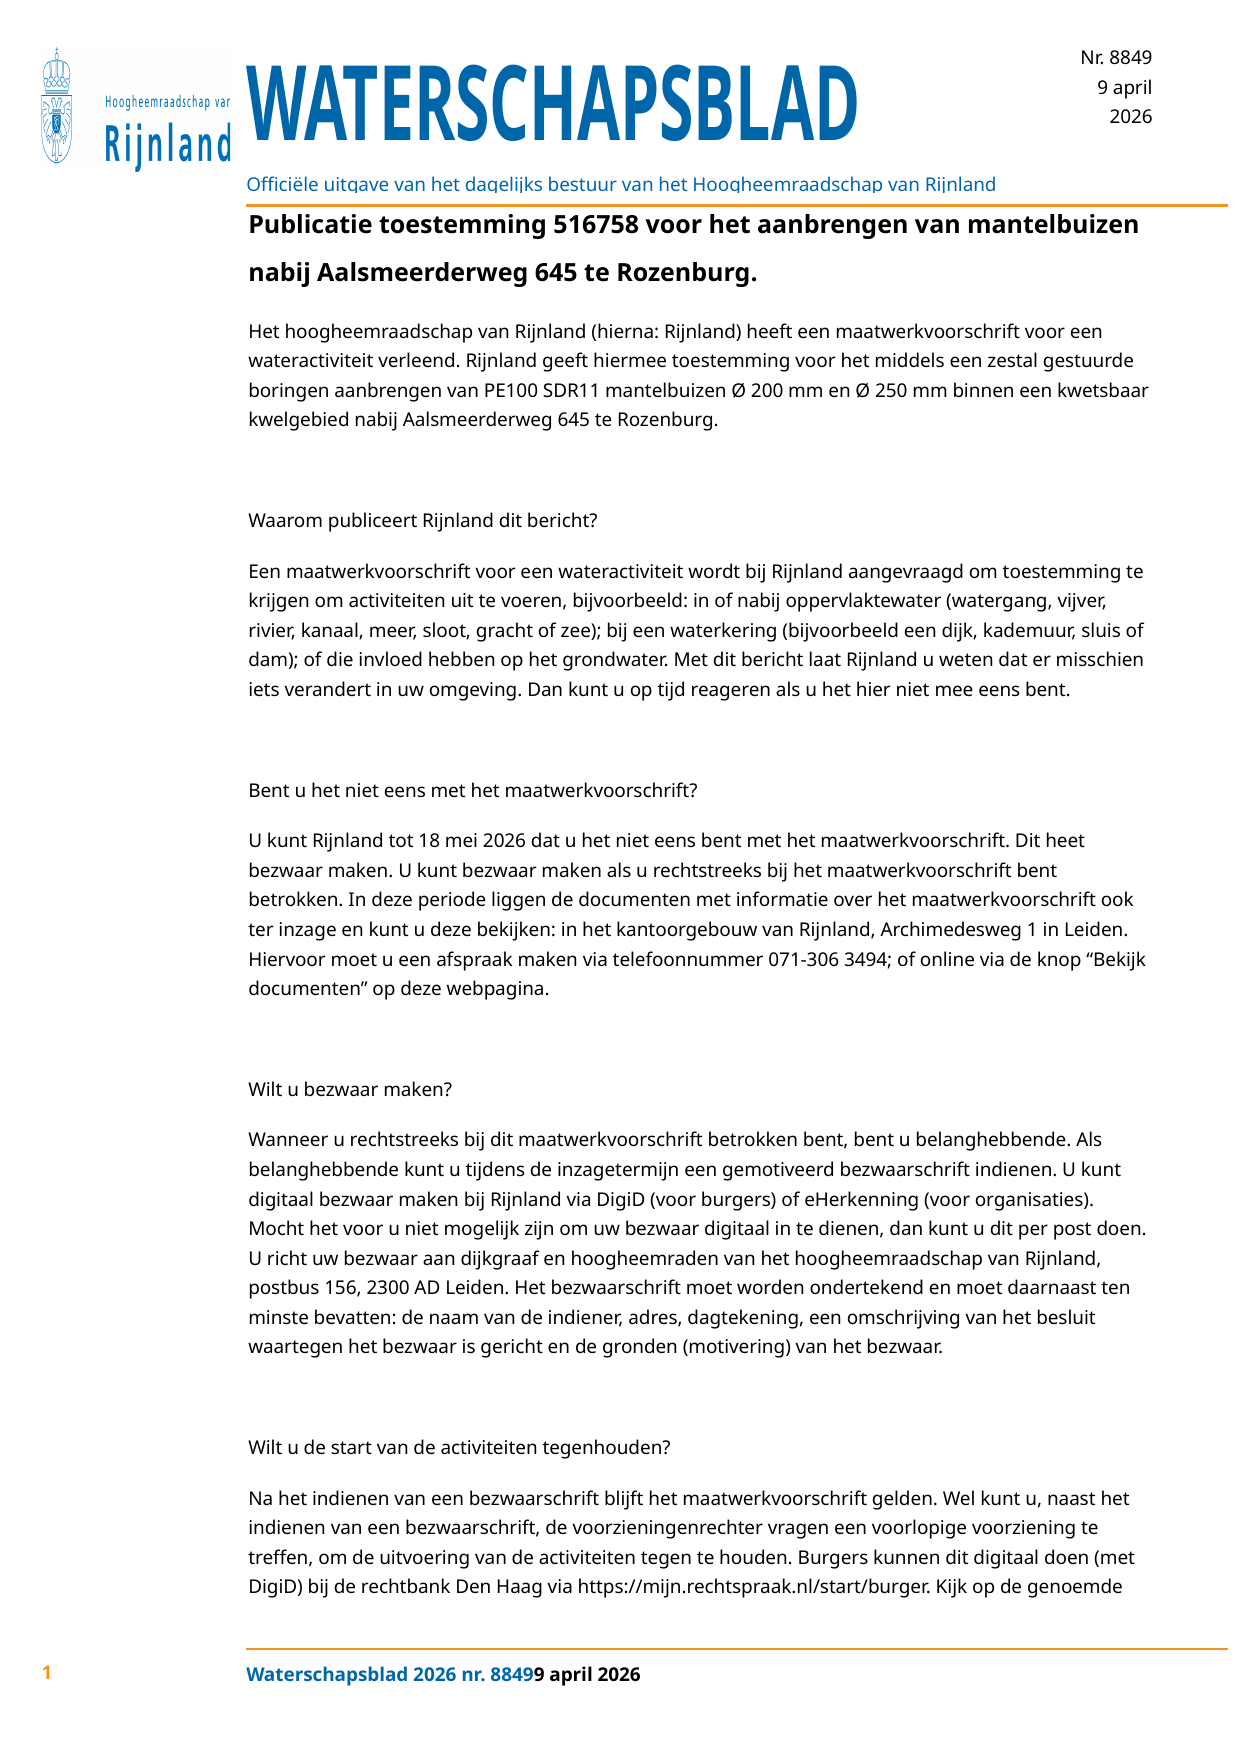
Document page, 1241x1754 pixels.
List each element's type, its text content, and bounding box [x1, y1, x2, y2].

text Wilt u bezwaar maken? [248, 1076, 1152, 1102]
picture [41, 47, 231, 172]
text Bent u het niet eens met het maatwerkvoorschrift? [248, 777, 1152, 803]
text Publicatie toestemming 516758 voor het aanbrengen van mantelbuizen nabij Aalsmeerderweg 645 te Rozenburg. [248, 207, 1152, 288]
text Het hoogheemraadschap van Rijnland (hierna: Rijnland) heeft een maatwerkvoorschrift voor een wateractiviteit verleend. Rijnland geeft hiermee toestemming voor het middels een zestal gestuurde boringen aanbrengen van PE100 SDR11 mantelbuizen Ø 200 mm en Ø 250 mm binnen een kwetsbaar kwelgebied nabij Aalsmeerderweg 645 te Rozenburg. [248, 318, 1152, 432]
text Wilt u de start van de activiteiten tegenhouden? [248, 1434, 1152, 1460]
text Een maatwerkvoorschrift voor een wateractiviteit wordt bij Rijnland aangevraagd om toestemming te krijgen om activiteiten uit te voeren, bijvoorbeeld: in of nabij oppervlaktewater (watergang, vijver, rivier, kanaal, meer, sloot, gracht of zee); bij een waterkering (bijvoorbeeld een dijk, kademuur, sluis of dam); of die invloed hebben op het grondwater. Met dit bericht laat Rijnland u weten dat er misschien iets verandert in uw omgeving. Dan kunt u op tijd reageren als u het hier niet mee eens bent. [248, 558, 1152, 702]
text Waarom publiceert Rijnland dit bericht? [248, 507, 1152, 533]
text Na het indienen van een bezwaarschrift blijft het maatwerkvoorschrift gelden. Wel kunt u, naast het indienen van een bezwaarschrift, de voorzieningenrechter vragen een voorlopige voorziening te treffen, om de uitvoering van de activiteiten tegen te houden. Burgers kunnen dit digitaal doen (met DigiD) bij de rechtbank Den Haag via https://mijn.rechtspraak.nl/start/burger. Kijk op de genoemde [248, 1485, 1152, 1599]
text U kunt Rijnland tot 18 mei 2026 dat u het niet eens bent met het maatwerkvoorschrift. Dit heet bezwaar maken. U kunt bezwaar maken als u rechtstreeks bij het maatwerkvoorschrift bent betrokken. In deze periode liggen de documenten met informatie over het maatwerkvoorschrift ook ter inzage en kunt u deze bekijken: in het kantoorgebouw van Rijnland, Archimedesweg 1 in Leiden. Hiervoor moet u een afspraak maken via telefoonnummer 071-306 3494; of online via de knop “Bekijk documenten” op deze webpagina. [248, 827, 1152, 1001]
text Wanneer u rechtstreeks bij dit maatwerkvoorschrift betrokken bent, bent u belanghebbende. Als belanghebbende kunt u tijdens de inzagetermijn een gemotiveerd bezwaarschrift indienen. U kunt digitaal bezwaar maken bij Rijnland via DigiD (voor burgers) of eHerkenning (voor organisaties). Mocht het voor u niet mogelijk zijn om uw bezwaar digitaal in te dienen, dan kunt u dit per post doen. U richt uw bezwaar aan dijkgraaf en hoogheemraden van het hoogheemraadschap van Rijnland, postbus 156, 2300 AD Leiden. Het bezwaarschrift moet worden ondertekend en moet daarnaast ten minste bevatten: de naam van de indiener, adres, dagtekening, een omschrijving van het besluit waartegen het bezwaar is gericht en de gronden (motivering) van het bezwaar. [248, 1127, 1152, 1359]
